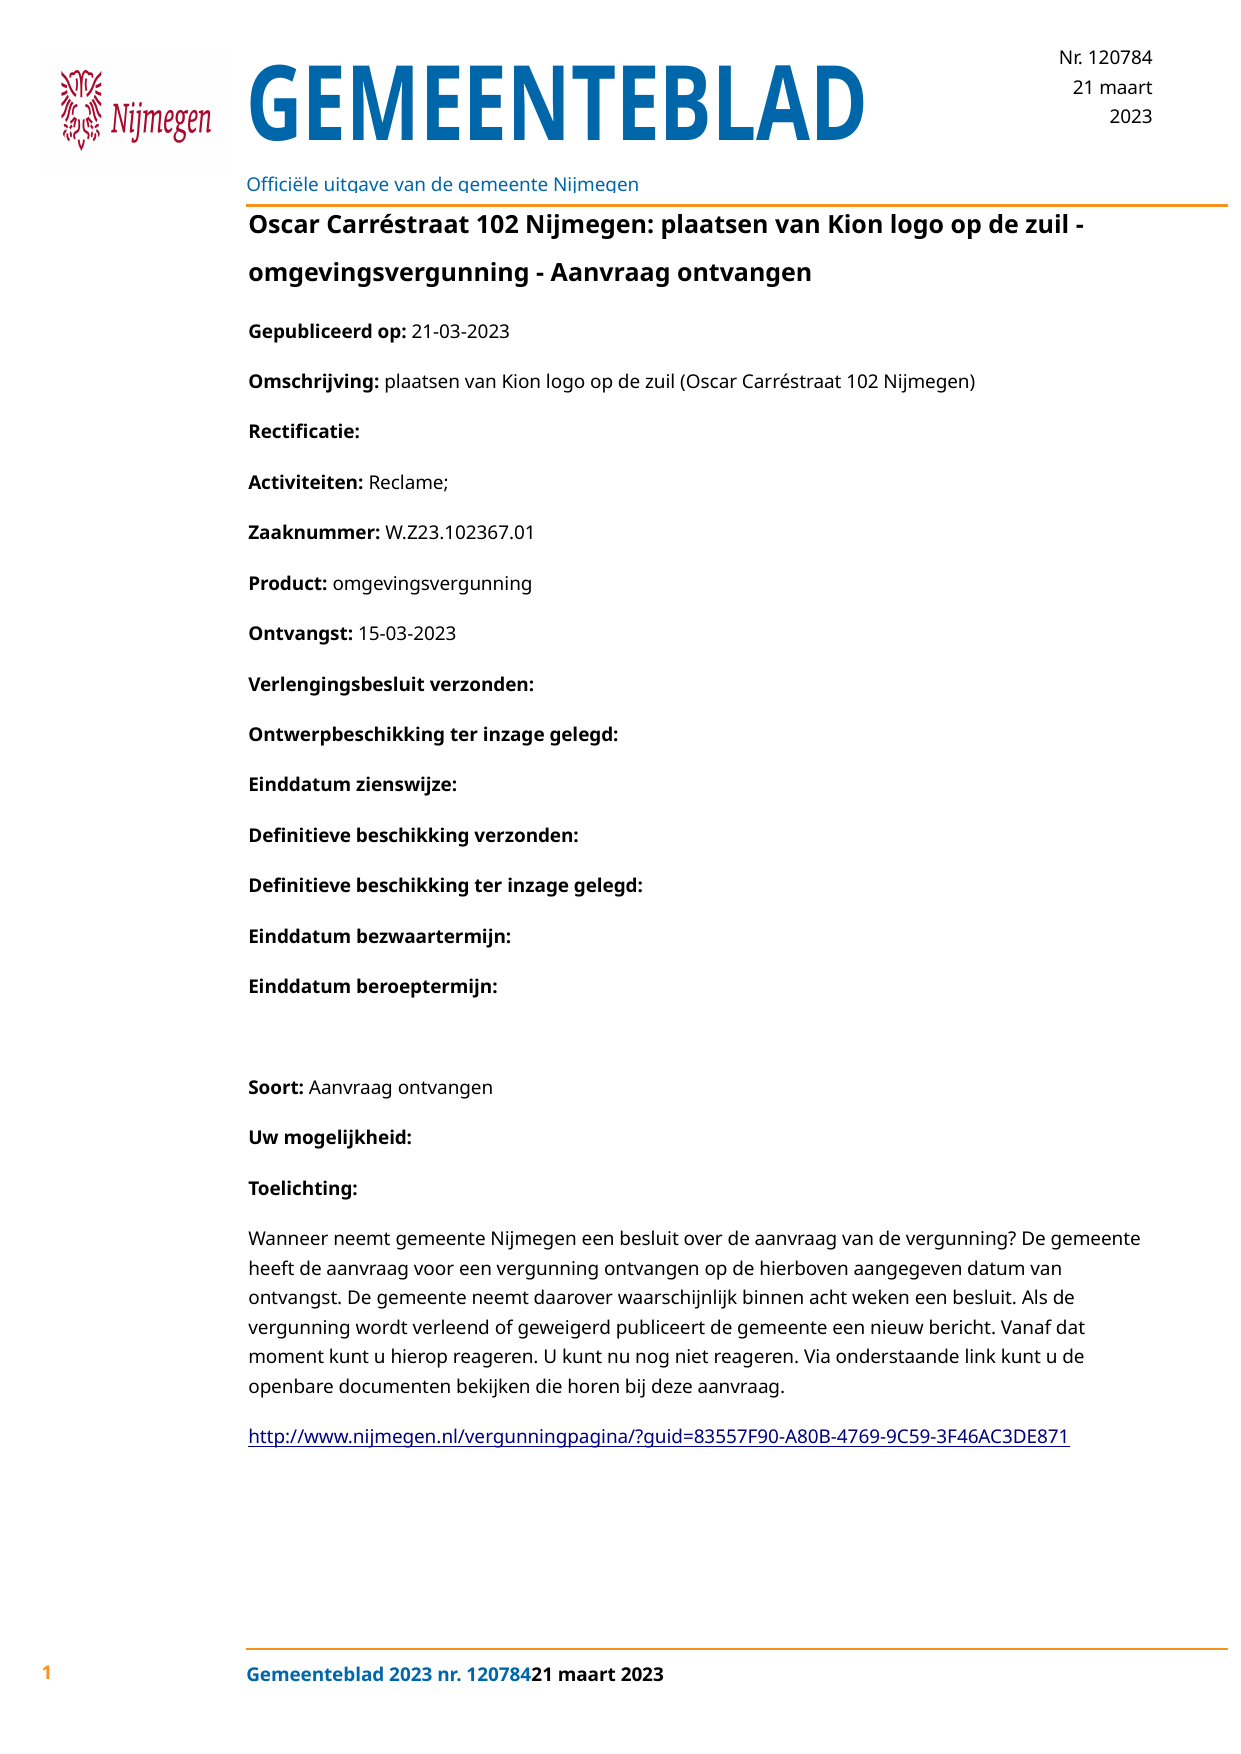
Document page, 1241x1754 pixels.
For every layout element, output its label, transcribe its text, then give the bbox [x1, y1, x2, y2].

text Zaaknummer: W.Z23.102367.01 [248, 519, 1152, 545]
text Product: omgevingsvergunning [248, 570, 1152, 596]
text Verlengingsbesluit verzonden: [248, 671, 1152, 697]
picture [41, 47, 231, 172]
text Definitieve beschikking ter inzage gelegd: [248, 872, 1152, 898]
text http://www.nijmegen.nl/vergunningpagina/?guid=83557F90-A80B-4769-9C59-3F46AC3DE871 [248, 1424, 1152, 1449]
text Ontwerpbeschikking ter inzage gelegd: [248, 721, 1152, 747]
text Soort: Aanvraag ontvangen [248, 1074, 1152, 1100]
text Activiteiten: Reclame; [248, 469, 1152, 495]
text Definitieve beschikking verzonden: [248, 822, 1152, 848]
text Toelichting: [248, 1175, 1152, 1201]
text Einddatum zienswijze: [248, 772, 1152, 797]
text Einddatum bezwaartermijn: [248, 923, 1152, 949]
text Wanneer neemt gemeente Nijmegen een besluit over de aanvraag van de vergunning? De gemeente heeft de aanvraag voor een vergunning ontvangen op de hierboven aangegeven datum van ontvangst. De gemeente neemt daarover waarschijnlijk binnen acht weken een besluit. Als de vergunning wordt verleend of geweigerd publiceert de gemeente een nieuw bericht. Vanaf dat moment kunt u hierop reageren. U kunt nu nog niet reageren. Via onderstaande link kunt u de openbare documenten bekijken die horen bij deze aanvraag. [248, 1225, 1152, 1399]
text Einddatum beroeptermijn: [248, 973, 1152, 999]
text Oscar Carréstraat 102 Nijmegen: plaatsen van Kion logo op de zuil - omgevingsvergunning - Aanvraag ontvangen [248, 207, 1152, 288]
text Rectificatie: [248, 419, 1152, 444]
text Gepubliceerd op: 21-03-2023 [248, 318, 1152, 344]
text Ontvangst: 15-03-2023 [248, 620, 1152, 646]
text Omschrijving: plaatsen van Kion logo op de zuil (Oscar Carréstraat 102 Nijmegen) [248, 368, 1152, 394]
text Uw mogelijkheid: [248, 1124, 1152, 1150]
